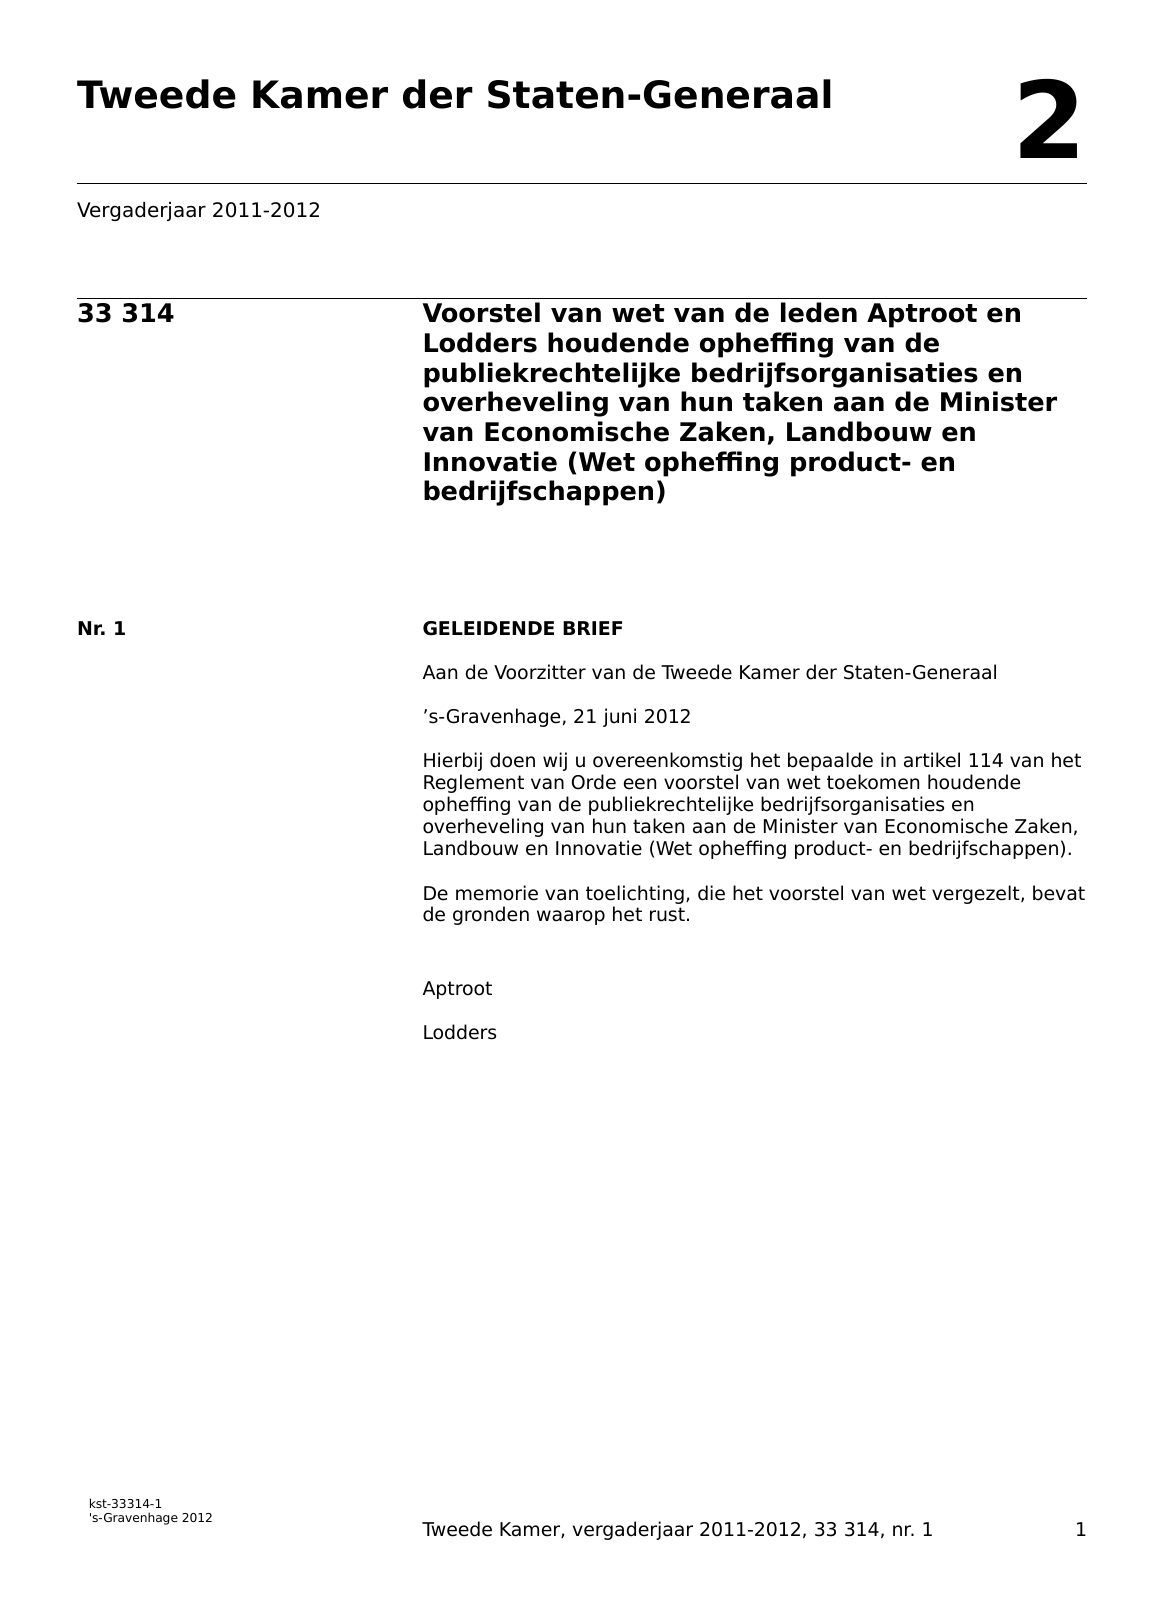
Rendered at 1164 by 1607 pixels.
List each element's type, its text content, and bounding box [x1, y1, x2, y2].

text kst-33314-1 [88, 1497, 323, 1511]
text 's-Gravenhage 2012 [88, 1511, 323, 1525]
table_cell Vergaderjaar 2011-2012 [77, 184, 1087, 298]
text De memorie van toelichting, die het voorstel van wet vergezelt, bevat de gronden waarop het rust. [422, 882, 1087, 926]
subtitle 33 314 Voorstel van wet van de leden Aptroot en Lodders houdende opheffing van de publiekrechtelijke bedrijfsorganisaties en overheveling van hun taken aan de Minister van Economische Zaken, Landbouw en Innovatie (Wet opheffing product- en bedrijfschappen) [77, 299, 1087, 507]
text Aptroot Lodders [422, 956, 1087, 1044]
table_header 2 [886, 59, 1087, 183]
text ’s-Gravenhage, 21 juni 2012 [422, 706, 1087, 728]
text Hierbij doen wij u overeenkomstig het bepaalde in artikel 114 van het Reglement van Orde een voorstel van wet toekomen houdende opheffing van de publiekrechtelijke bedrijfsorganisaties en overheveling van hun taken aan de Minister van Economische Zaken, Landbouw en Innovatie (Wet opheffing product- en bedrijfschappen). [422, 750, 1087, 860]
text Aan de Voorzitter van de Tweede Kamer der Staten-Generaal [422, 662, 1087, 684]
subtitle Nr. 1 GELEIDENDE BRIEF [77, 618, 1087, 640]
table_header Tweede Kamer der Staten-Generaal [77, 59, 886, 183]
